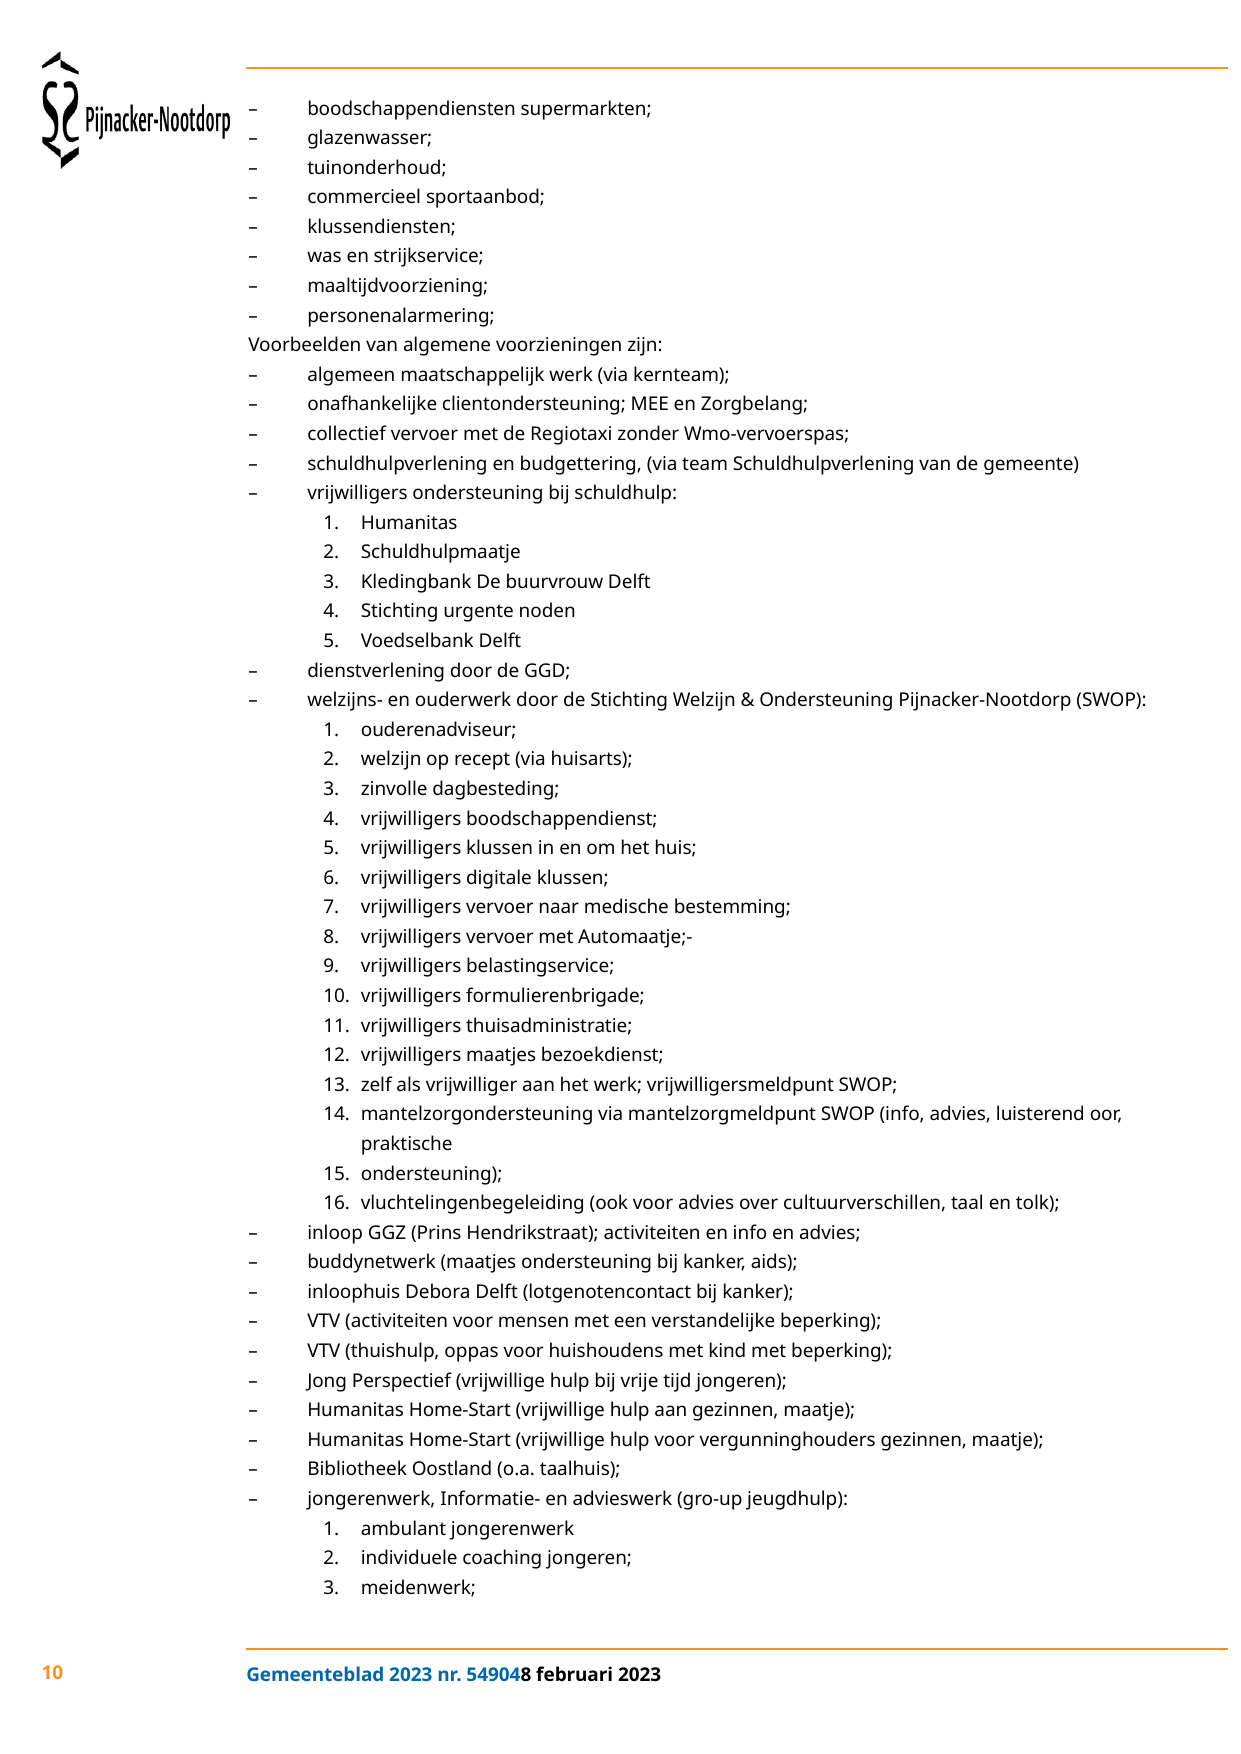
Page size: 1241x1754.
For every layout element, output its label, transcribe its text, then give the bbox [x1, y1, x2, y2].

list was en strijkservice; [248, 243, 1152, 268]
list Humanitas Home-Start (vrijwillige hulp voor vergunninghouders gezinnen, maatje); [248, 1426, 1152, 1452]
list ambulant jongerenwerk [323, 1515, 1152, 1541]
list welzijn op recept (via huisarts); [323, 746, 1152, 771]
list Schuldhulpmaatje [323, 538, 1152, 564]
list jongerenwerk, Informatie- en advieswerk (gro-up jeugdhulp): [248, 1485, 1152, 1511]
list vrijwilligers vervoer met Automaatje;- [323, 923, 1152, 949]
list zinvolle dagbesteding; [323, 775, 1152, 801]
list Humanitas Home-Start (vrijwillige hulp aan gezinnen, maatje); [248, 1396, 1152, 1422]
list ondersteuning); [323, 1160, 1152, 1186]
list welzijns- en ouderwerk door de Stichting Welzijn & Ondersteuning Pijnacker-Nootdorp (SWOP): [248, 686, 1152, 712]
list onafhankelijke clientondersteuning; MEE en Zorgbelang; [248, 391, 1152, 416]
list Humanitas [323, 509, 1152, 535]
list inloophuis Debora Delft (lotgenotencontact bij kanker); [248, 1278, 1152, 1304]
list meidenwerk; [323, 1574, 1152, 1600]
list vrijwilligers maatjes bezoekdienst; [323, 1041, 1152, 1067]
list schuldhulpverlening en budgettering, (via team Schuldhulpverlening van de gemeente) [248, 450, 1152, 476]
list Jong Perspectief (vrijwillige hulp bij vrije tijd jongeren); [248, 1367, 1152, 1393]
list glazenwasser; [248, 124, 1152, 150]
list vrijwilligers vervoer naar medische bestemming; [323, 893, 1152, 919]
list vrijwilligers klussen in en om het huis; [323, 834, 1152, 860]
list individuele coaching jongeren; [323, 1544, 1152, 1570]
list vrijwilligers digitale klussen; [323, 864, 1152, 890]
list zelf als vrijwilliger aan het werk; vrijwilligersmeldpunt SWOP; [323, 1071, 1152, 1097]
list personenalarmering; [248, 302, 1152, 328]
list Kledingbank De buurvrouw Delft [323, 568, 1152, 594]
list vrijwilligers ondersteuning bij schuldhulp: [248, 479, 1152, 505]
list Bibliotheek Oostland (o.a. taalhuis); [248, 1456, 1152, 1481]
list algemeen maatschappelijk werk (via kernteam); [248, 361, 1152, 387]
list tuinonderhoud; [248, 154, 1152, 180]
list vluchtelingenbegeleiding (ook voor advies over cultuurverschillen, taal en tolk); [323, 1189, 1152, 1215]
list collectief vervoer met de Regiotaxi zonder Wmo-vervoerspas; [248, 420, 1152, 446]
list boodschappendiensten supermarkten; [248, 95, 1152, 121]
list VTV (thuishulp, oppas voor huishoudens met kind met beperking); [248, 1337, 1152, 1363]
list vrijwilligers belastingservice; [323, 953, 1152, 978]
list vrijwilligers thuisadministratie; [323, 1012, 1152, 1038]
list vrijwilligers boodschappendienst; [323, 805, 1152, 831]
list maaltijdvoorziening; [248, 272, 1152, 298]
list mantelzorgondersteuning via mantelzorgmeldpunt SWOP (info, advies, luisterend oor, praktische [323, 1101, 1152, 1156]
list klussendiensten; [248, 213, 1152, 239]
list Stichting urgente noden [323, 598, 1152, 623]
list VTV (activiteiten voor mensen met een verstandelijke beperking); [248, 1308, 1152, 1333]
list vrijwilligers formulierenbrigade; [323, 982, 1152, 1008]
list dienstverlening door de GGD; [248, 657, 1152, 683]
list commercieel sportaanbod; [248, 183, 1152, 209]
picture [41, 47, 231, 172]
text Voorbeelden van algemene voorzieningen zijn: [248, 331, 1152, 357]
list buddynetwerk (maatjes ondersteuning bij kanker, aids); [248, 1248, 1152, 1274]
list inloop GGZ (Prins Hendrikstraat); activiteiten en info en advies; [248, 1219, 1152, 1245]
list ouderenadviseur; [323, 716, 1152, 742]
list Voedselbank Delft [323, 627, 1152, 653]
